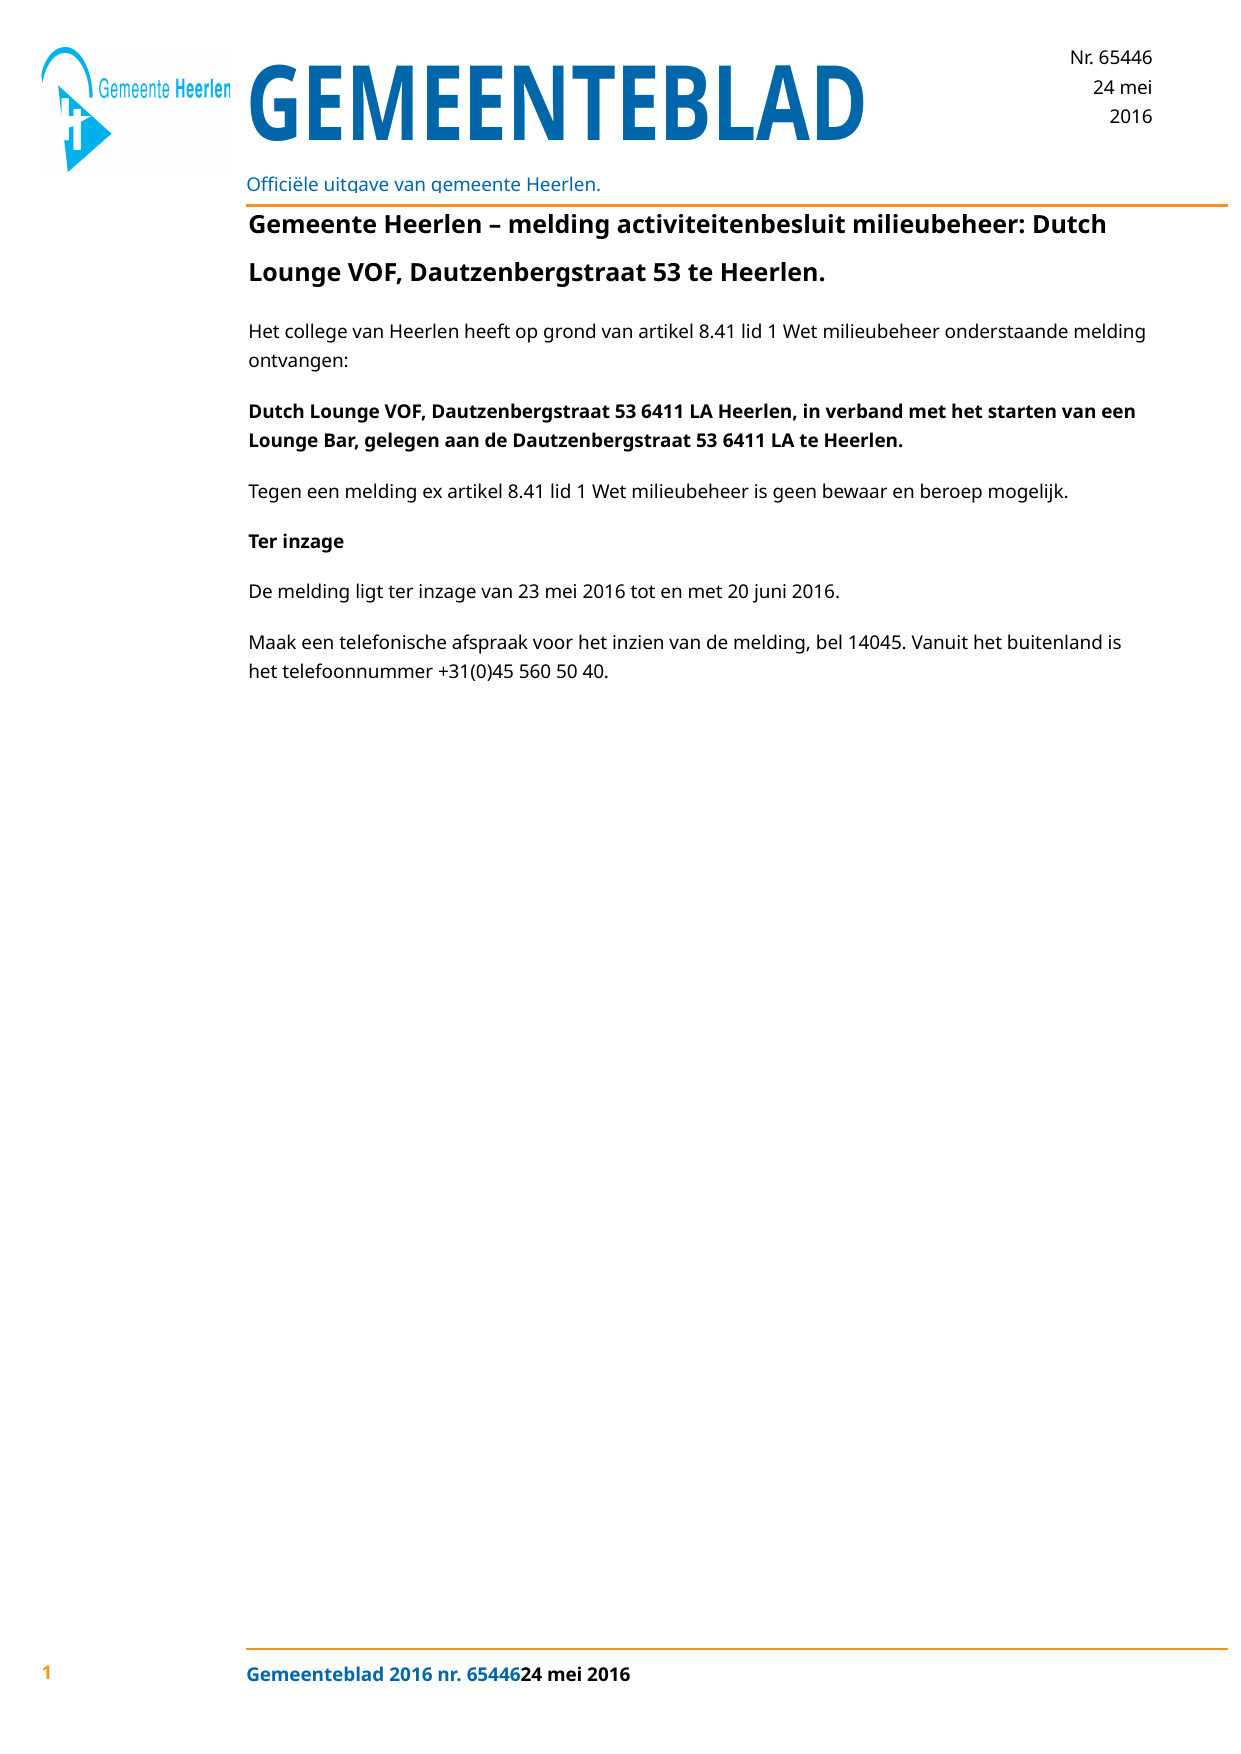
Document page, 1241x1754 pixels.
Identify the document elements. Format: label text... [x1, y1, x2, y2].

text Ter inzage [248, 528, 1152, 554]
text Tegen een melding ex artikel 8.41 lid 1 Wet milieubeheer is geen bewaar en beroep mogelijk. [248, 478, 1152, 504]
picture [41, 47, 58, 70]
text Het college van Heerlen heeft op grond van artikel 8.41 lid 1 Wet milieubeheer onderstaande melding ontvangen: [248, 318, 1152, 373]
text Dutch Lounge VOF, Dautzenbergstraat 53 6411 LA Heerlen, in verband met het starten van een Lounge Bar, gelegen aan de Dautzenbergstraat 53 6411 LA te Heerlen. [248, 398, 1152, 453]
picture [41, 47, 231, 172]
text De melding ligt ter inzage van 23 mei 2016 tot en met 20 juni 2016. [248, 579, 1152, 604]
text Gemeente Heerlen – melding activiteitenbesluit milieubeheer: Dutch Lounge VOF, Dautzenbergstraat 53 te Heerlen. [248, 207, 1152, 288]
text Maak een telefonische afspraak voor het inzien van de melding, bel 14045. Vanuit het buitenland is het telefoonnummer +31(0)45 560 50 40. [248, 629, 1152, 684]
